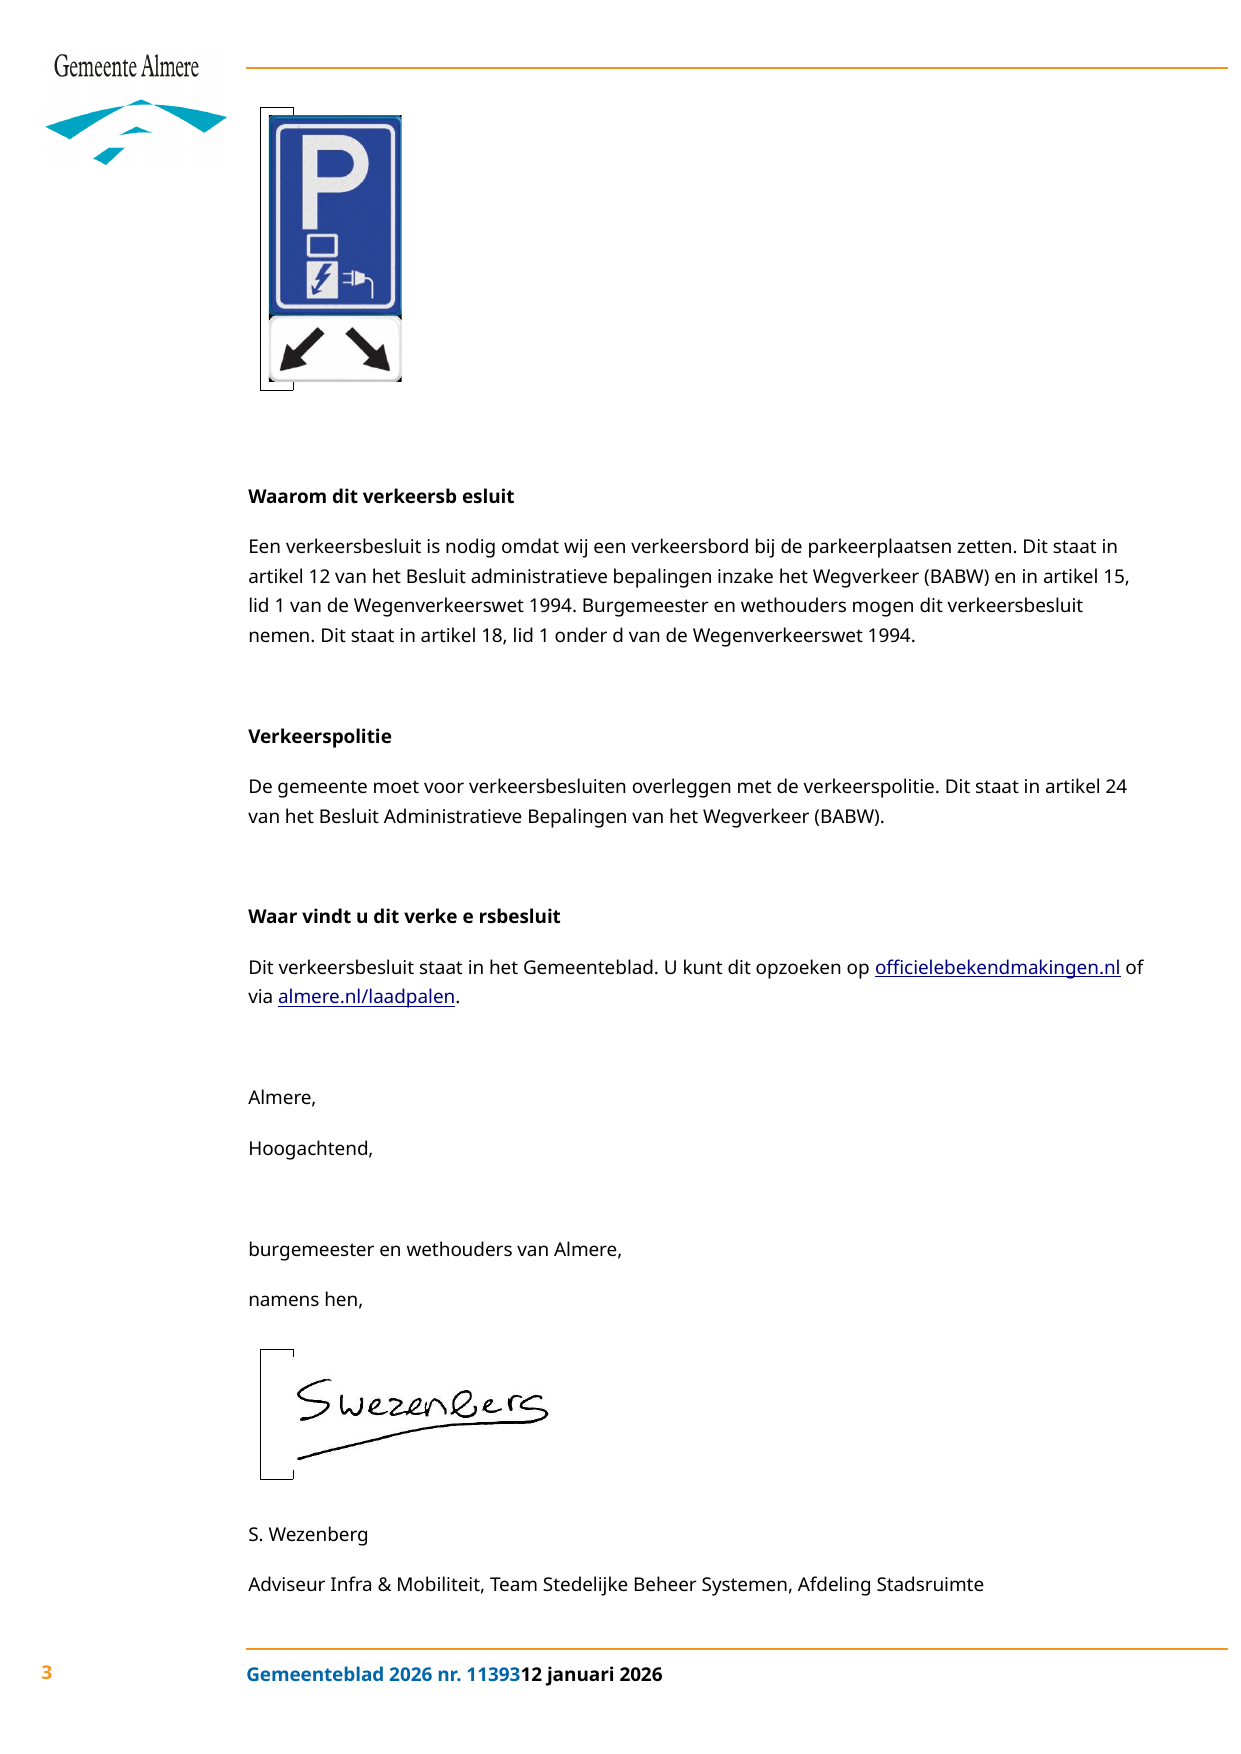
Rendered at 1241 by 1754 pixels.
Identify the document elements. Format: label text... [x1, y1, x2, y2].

text Waar vindt u dit verke e rsbesluit [248, 904, 1152, 929]
text burgemeester en wethouders van Almere, [248, 1236, 1152, 1262]
picture [268, 1357, 576, 1470]
picture [41, 47, 231, 172]
text S. Wezenberg [248, 1521, 1152, 1547]
picture [268, 115, 402, 382]
text namens hen, [248, 1286, 1152, 1312]
text Dit verkeersbesluit staat in het Gemeenteblad. U kunt dit opzoeken op officielebekendmakingen.nl of via almere.nl/laadpalen. [248, 954, 1152, 1009]
text Almere, [248, 1084, 1152, 1110]
text De gemeente moet voor verkeersbesluiten overleggen met de verkeerspolitie. Dit staat in artikel 24 van het Besluit Administratieve Bepalingen van het Wegverkeer (BABW). [248, 773, 1152, 829]
text Waarom dit verkeersb esluit [248, 483, 1152, 509]
text Hoogachtend, [248, 1135, 1152, 1161]
text Een verkeersbesluit is nodig omdat wij een verkeersbord bij de parkeerplaatsen zetten. Dit staat in artikel 12 van het Besluit administratieve bepalingen inzake het Wegverkeer (BABW) en in artikel 15, lid 1 van de Wegenverkeerswet 1994. Burgemeester en wethouders mogen dit verkeersbesluit nemen. Dit staat in artikel 18, lid 1 onder d van de Wegenverkeerswet 1994. [248, 533, 1152, 648]
text Verkeerspolitie [248, 723, 1152, 749]
text Adviseur Infra & Mobiliteit, Team Stedelijke Beheer Systemen, Afdeling Stadsruimte [248, 1571, 1152, 1597]
